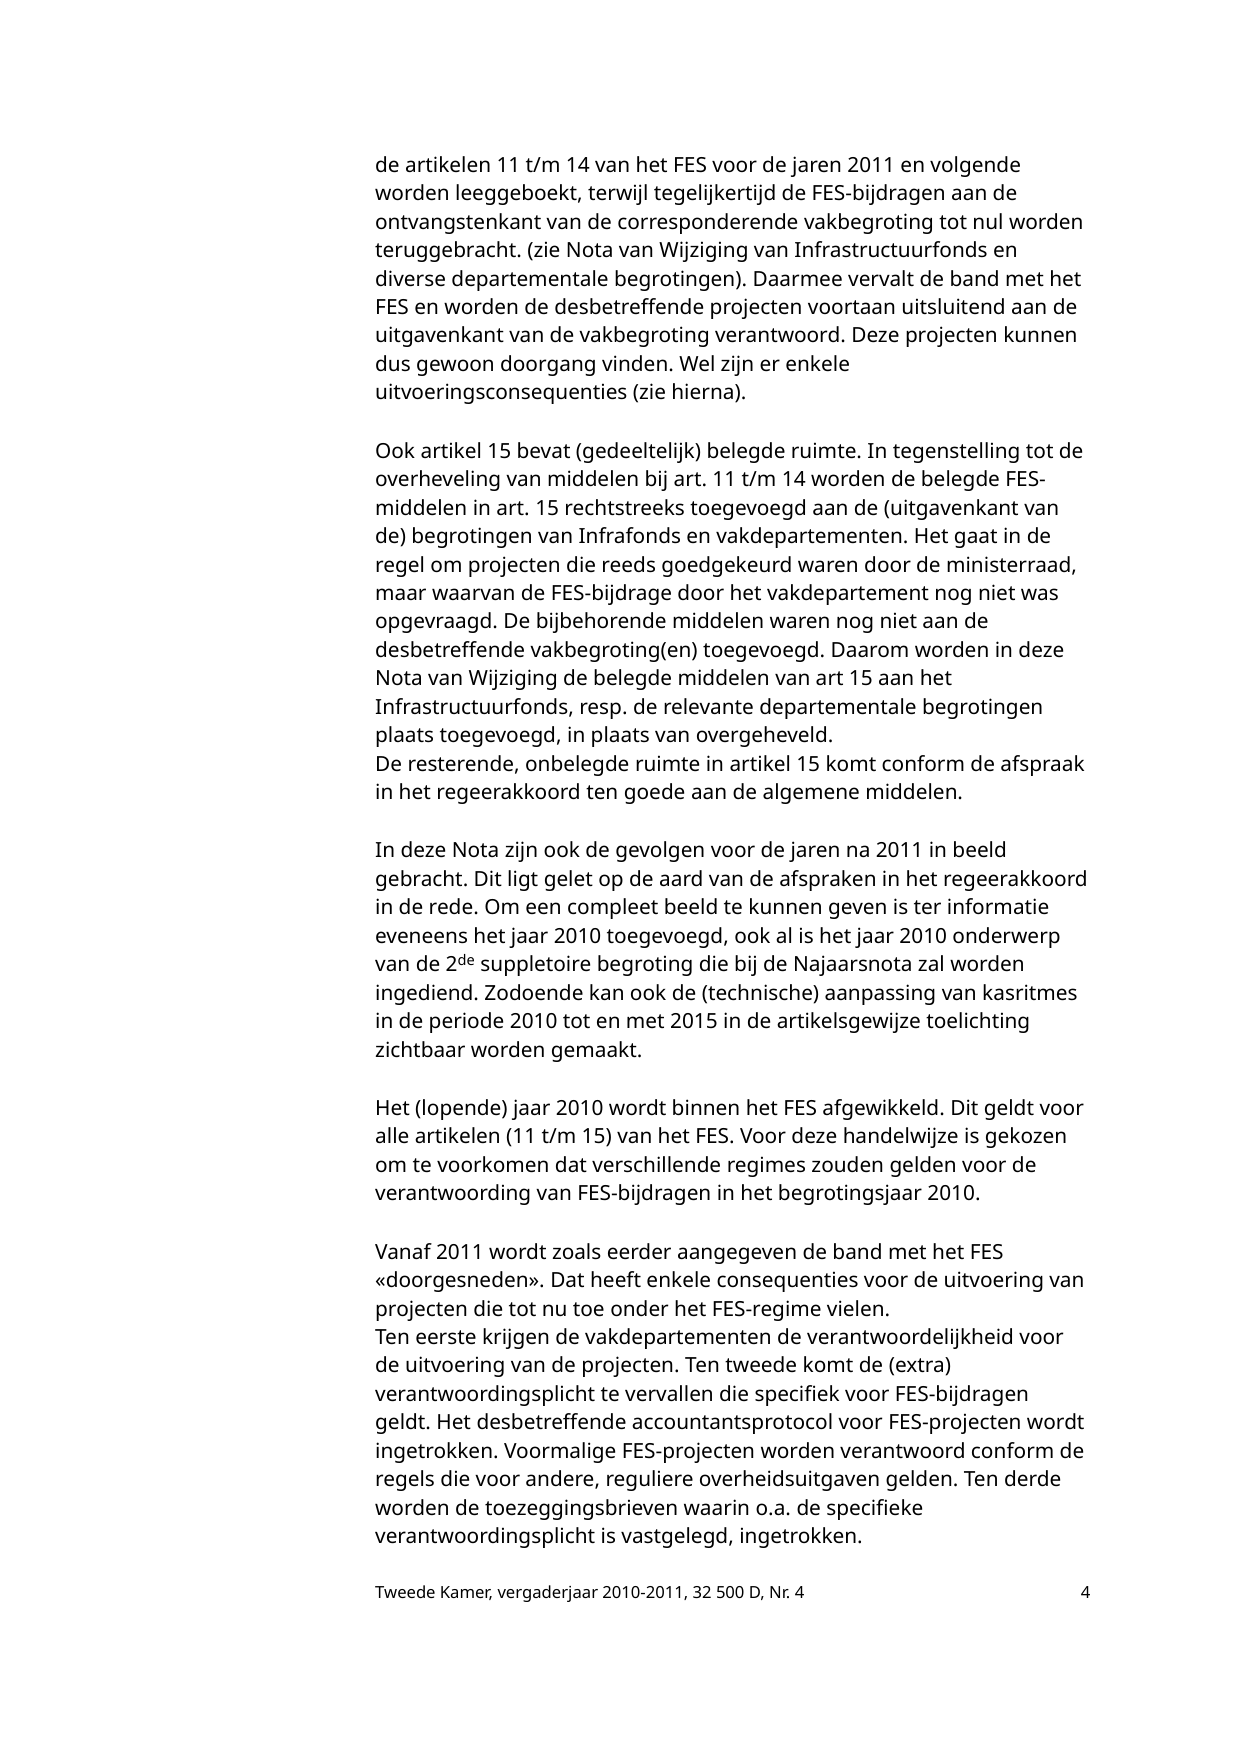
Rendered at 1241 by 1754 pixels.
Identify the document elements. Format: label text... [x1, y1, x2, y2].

text de artikelen 11 t/m 14 van het FES voor de jaren 2011 en volgende worden leeggeboekt, terwijl tegelijkertijd de FES-bijdragen aan de ontvangstenkant van de corresponderende vakbegroting tot nul worden teruggebracht. (zie Nota van Wijziging van Infrastructuurfonds en diverse departementale begrotingen). Daarmee vervalt de band met het FES en worden de desbetreffende projecten voortaan uitsluitend aan de uitgavenkant van de vakbegroting verantwoord. Deze projecten kunnen dus gewoon doorgang vinden. Wel zijn er enkele uitvoeringsconsequenties (zie hierna). [375, 150, 1090, 406]
text Ten eerste krijgen de vakdepartementen de verantwoordelijkheid voor de uitvoering van de projecten. Ten tweede komt de (extra) verantwoordingsplicht te vervallen die specifiek voor FES-bijdragen geldt. Het desbetreffende accountantsprotocol voor FES-projecten wordt ingetrokken. Voormalige FES-projecten worden verantwoord conform de regels die voor andere, reguliere overheidsuitgaven gelden. Ten derde worden de toezeggingsbrieven waarin o.a. de specifieke verantwoordingsplicht is vastgelegd, ingetrokken. [375, 1322, 1090, 1550]
text Vanaf 2011 wordt zoals eerder aangegeven de band met het FES «doorgesneden». Dat heeft enkele consequenties voor de uitvoering van projecten die tot nu toe onder het FES-regime vielen. [375, 1237, 1090, 1322]
text De resterende, onbelegde ruimte in artikel 15 komt conform de afspraak in het regeerakkoord ten goede aan de algemene middelen. [375, 749, 1090, 806]
text Het (lopende) jaar 2010 wordt binnen het FES afgewikkeld. Dit geldt voor alle artikelen (11 t/m 15) van het FES. Voor deze handelwijze is gekozen om te voorkomen dat verschillende regimes zouden gelden voor de verantwoording van FES-bijdragen in het begrotingsjaar 2010. [375, 1093, 1090, 1207]
text Ook artikel 15 bevat (gedeeltelijk) belegde ruimte. In tegenstelling tot de overheveling van middelen bij art. 11 t/m 14 worden de belegde FES-middelen in art. 15 rechtstreeks toegevoegd aan de (uitgavenkant van de) begrotingen van Infrafonds en vakdepartementen. Het gaat in de regel om projecten die reeds goedgekeurd waren door de ministerraad, maar waarvan de FES-bijdrage door het vakdepartement nog niet was opgevraagd. De bijbehorende middelen waren nog niet aan de desbetreffende vakbegroting(en) toegevoegd. Daarom worden in deze Nota van Wijziging de belegde middelen van art 15 aan het Infrastructuurfonds, resp. de relevante departementale begrotingen plaats toegevoegd, in plaats van overgeheveld. [375, 436, 1090, 749]
text In deze Nota zijn ook de gevolgen voor de jaren na 2011 in beeld gebracht. Dit ligt gelet op de aard van de afspraken in het regeerakkoord in de rede. Om een compleet beeld te kunnen geven is ter informatie eveneens het jaar 2010 toegevoegd, ook al is het jaar 2010 onderwerp van de 2de suppletoire begroting die bij de Najaarsnota zal worden ingediend. Zodoende kan ook de (technische) aanpassing van kasritmes in de periode 2010 tot en met 2015 in de artikelsgewijze toelichting zichtbaar worden gemaakt. [375, 836, 1090, 1063]
